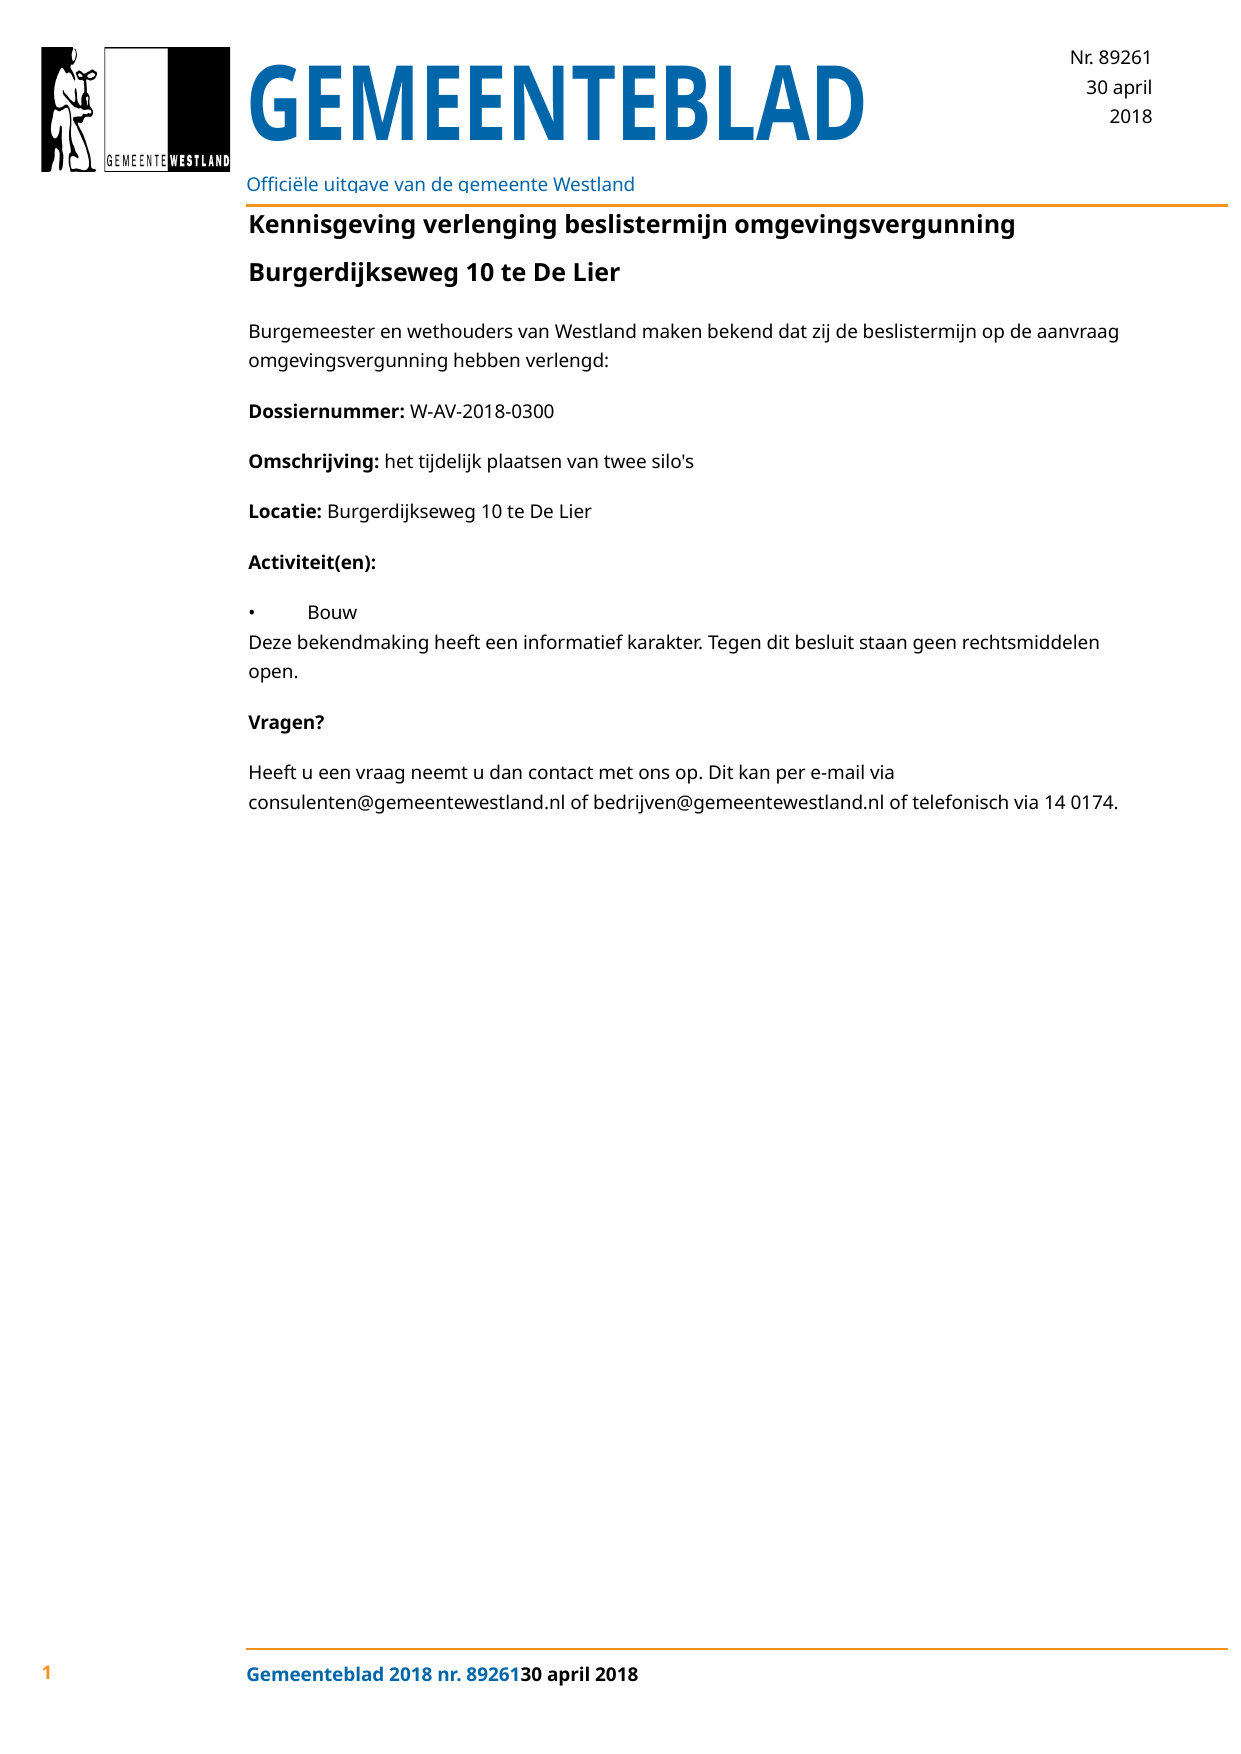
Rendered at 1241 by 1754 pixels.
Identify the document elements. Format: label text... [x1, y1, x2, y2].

text Locatie: Burgerdijkseweg 10 te De Lier [248, 499, 1152, 524]
text Vragen? [248, 709, 1152, 735]
text Activiteit(en): [248, 549, 1152, 575]
text Deze bekendmaking heeft een informatief karakter. Tegen dit besluit staan geen rechtsmiddelen open. [248, 629, 1152, 684]
text Dossiernummer: W-AV-2018-0300 [248, 398, 1152, 424]
text Heeft u een vraag neemt u dan contact met ons op. Dit kan per e-mail via consulenten@gemeentewestland.nl of bedrijven@gemeentewestland.nl of telefonisch via 14 0174. [248, 759, 1152, 815]
text Omschrijving: het tijdelijk plaatsen van twee silo's [248, 448, 1152, 474]
list Bouw [248, 599, 1152, 625]
text Burgemeester en wethouders van Westland maken bekend dat zij de beslistermijn op de aanvraag omgevingsvergunning hebben verlengd: [248, 318, 1152, 373]
picture [41, 47, 231, 172]
text Kennisgeving verlenging beslistermijn omgevingsvergunning Burgerdijkseweg 10 te De Lier [248, 207, 1152, 288]
